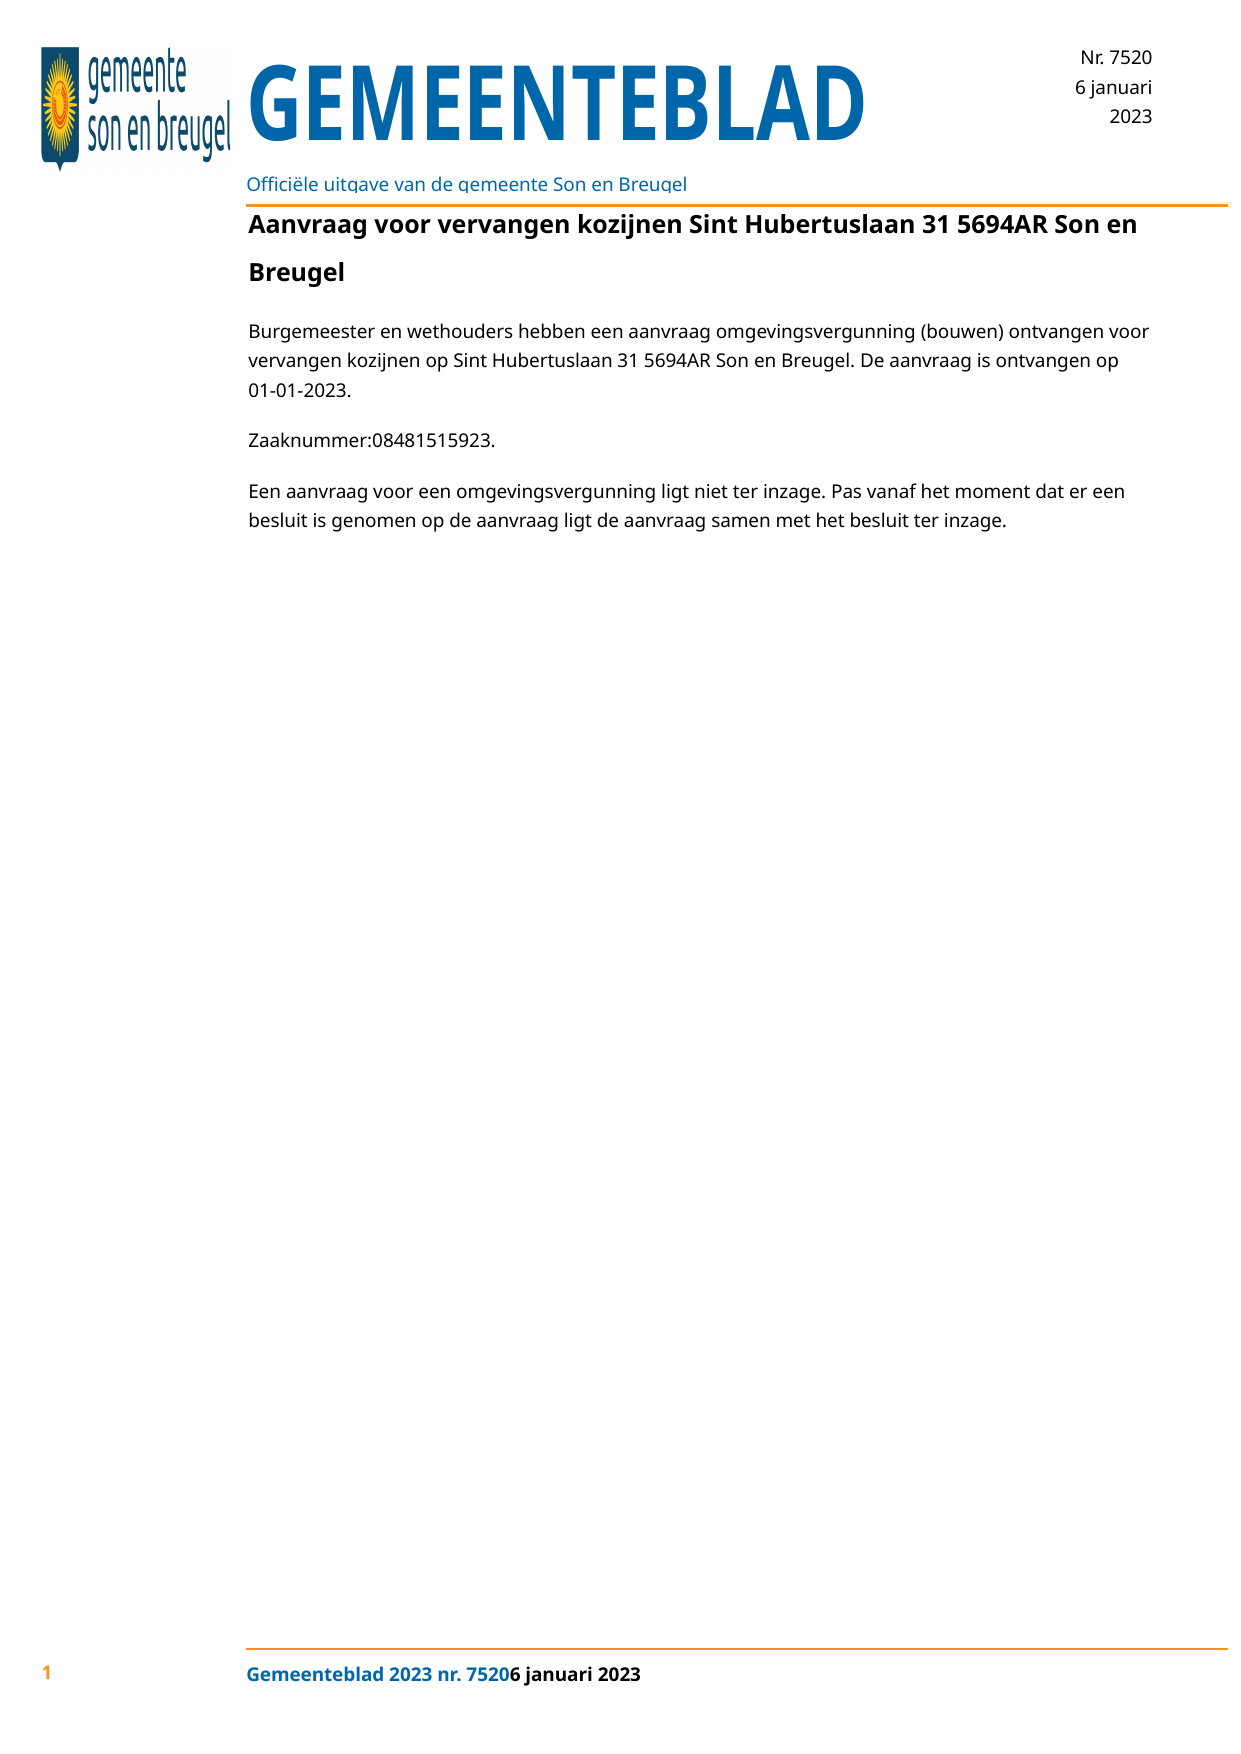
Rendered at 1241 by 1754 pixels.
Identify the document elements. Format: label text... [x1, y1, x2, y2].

picture [41, 47, 231, 172]
text Burgemeester en wethouders hebben een aanvraag omgevingsvergunning (bouwen) ontvangen voor vervangen kozijnen op Sint Hubertuslaan 31 5694AR Son en Breugel. De aanvraag is ontvangen op 01-01-2023. [248, 318, 1152, 403]
text Aanvraag voor vervangen kozijnen Sint Hubertuslaan 31 5694AR Son en Breugel [248, 207, 1152, 288]
text Een aanvraag voor een omgevingsvergunning ligt niet ter inzage. Pas vanaf het moment dat er een besluit is genomen op de aanvraag ligt de aanvraag samen met het besluit ter inzage. [248, 478, 1152, 533]
text Zaaknummer:08481515923. [248, 427, 1152, 453]
